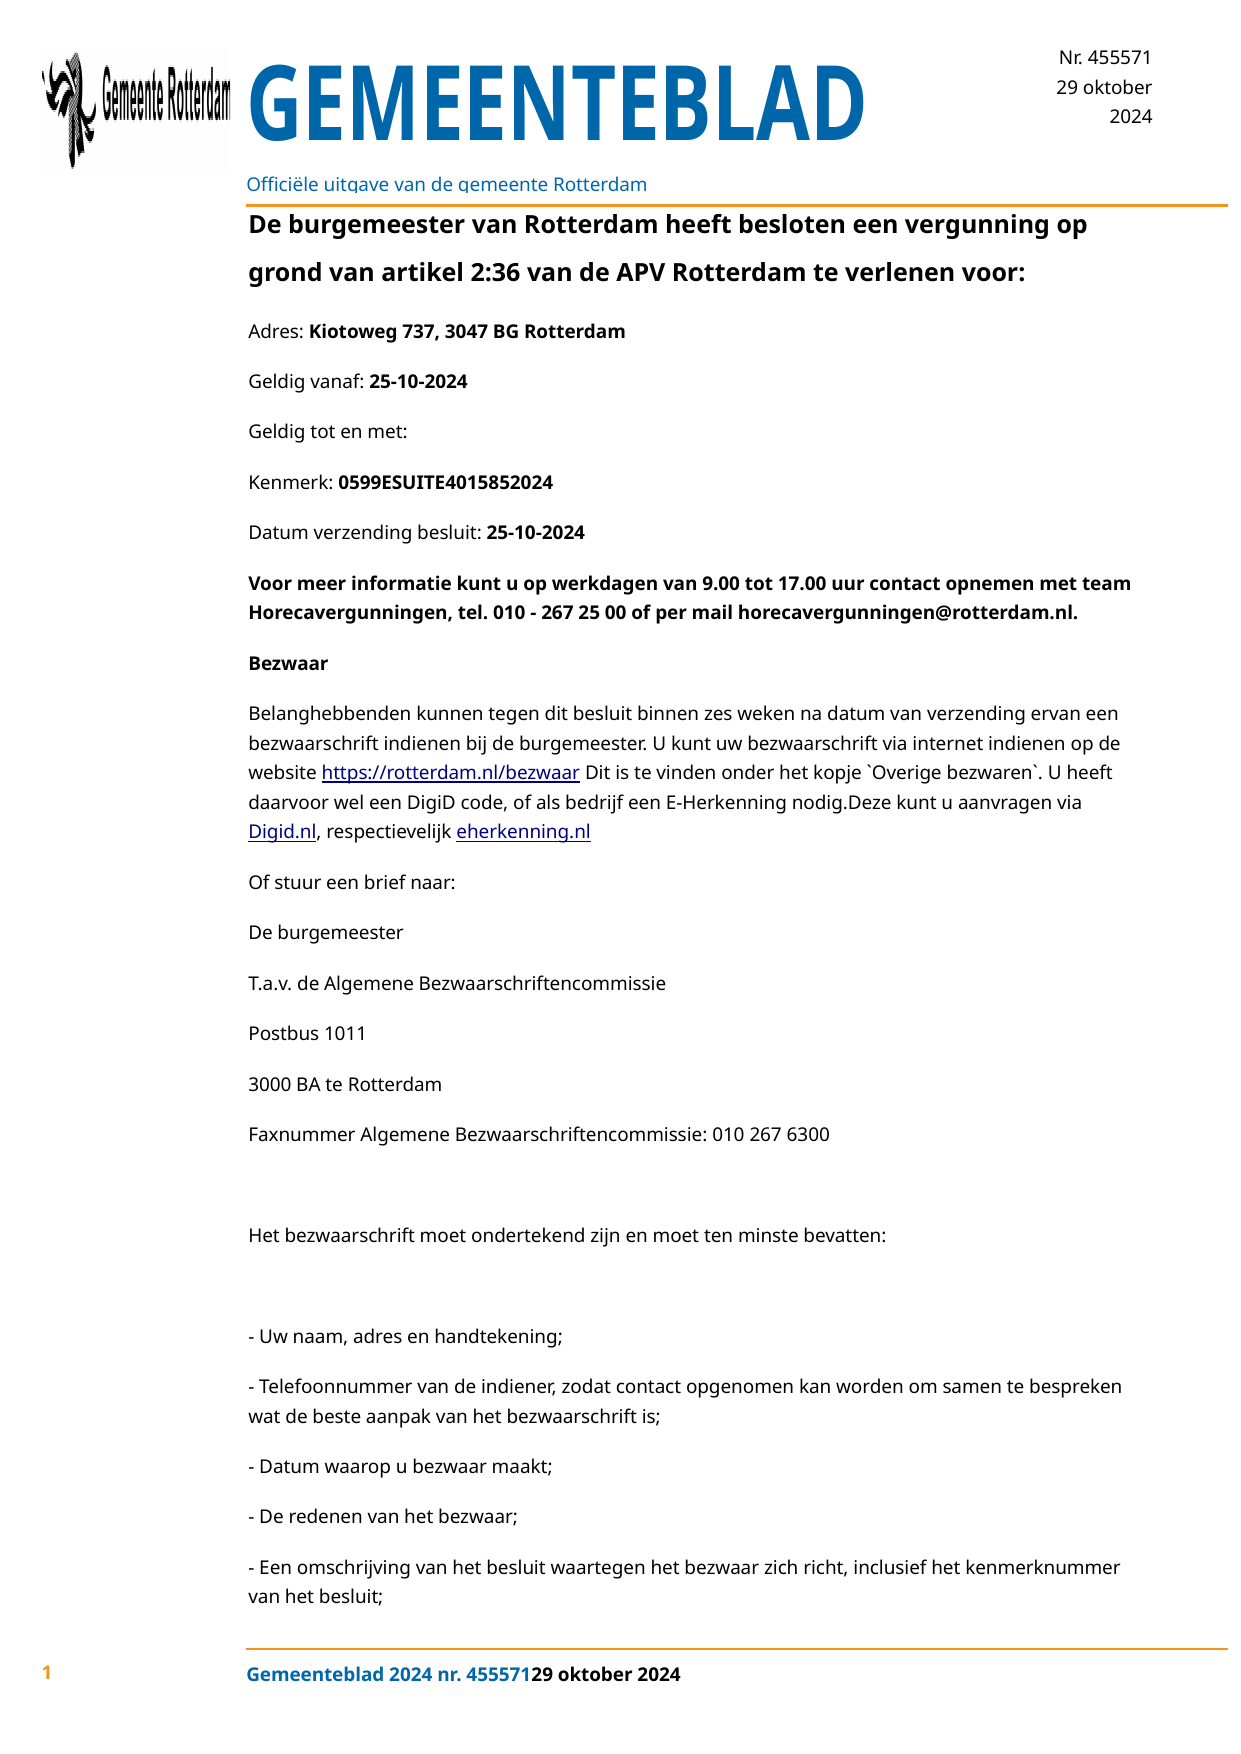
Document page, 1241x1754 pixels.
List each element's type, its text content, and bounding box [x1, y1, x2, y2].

text Postbus 1011 [248, 1020, 1152, 1046]
text - Telefoonnummer van de indiener, zodat contact opgenomen kan worden om samen te bespreken wat de beste aanpak van het bezwaarschrift is; [248, 1373, 1152, 1429]
text Bezwaar [248, 650, 1152, 676]
text - De redenen van het bezwaar; [248, 1504, 1152, 1529]
text Voor meer informatie kunt u op werkdagen van 9.00 tot 17.00 uur contact opnemen met team Horecavergunningen, tel. 010 - 267 25 00 of per mail horecavergunningen@rotterdam.nl. [248, 570, 1152, 625]
text Geldig vanaf: 25-10-2024 [248, 368, 1152, 394]
text Of stuur een brief naar: [248, 869, 1152, 895]
picture [41, 47, 231, 172]
text Het bezwaarschrift moet ondertekend zijn en moet ten minste bevatten: [248, 1222, 1152, 1248]
text - Datum waarop u bezwaar maakt; [248, 1453, 1152, 1479]
text Faxnummer Algemene Bezwaarschriftencommissie: 010 267 6300 [248, 1121, 1152, 1147]
text T.a.v. de Algemene Bezwaarschriftencommissie [248, 970, 1152, 996]
text Adres: Kiotoweg 737, 3047 BG Rotterdam [248, 318, 1152, 344]
text De burgemeester van Rotterdam heeft besloten een vergunning op grond van artikel 2:36 van de APV Rotterdam te verlenen voor: [248, 207, 1152, 288]
text Geldig tot en met: [248, 419, 1152, 444]
text - Een omschrijving van het besluit waartegen het bezwaar zich richt, inclusief het kenmerknummer van het besluit; [248, 1554, 1152, 1609]
text Datum verzending besluit: 25-10-2024 [248, 519, 1152, 545]
text Belanghebbenden kunnen tegen dit besluit binnen zes weken na datum van verzending ervan een bezwaarschrift indienen bij de burgemeester. U kunt uw bezwaarschrift via internet indienen op de website https://rotterdam.nl/bezwaar Dit is te vinden onder het kopje `Overige bezwaren`. U heeft daarvoor wel een DigiD code, of als bedrijf een E-Herkenning nodig.Deze kunt u aanvragen via Digid.nl, respectievelijk eherkenning.nl [248, 700, 1152, 844]
text 3000 BA te Rotterdam [248, 1071, 1152, 1097]
text De burgemeester [248, 919, 1152, 945]
text Kenmerk: 0599ESUITE4015852024 [248, 469, 1152, 495]
text - Uw naam, adres en handtekening; [248, 1323, 1152, 1349]
